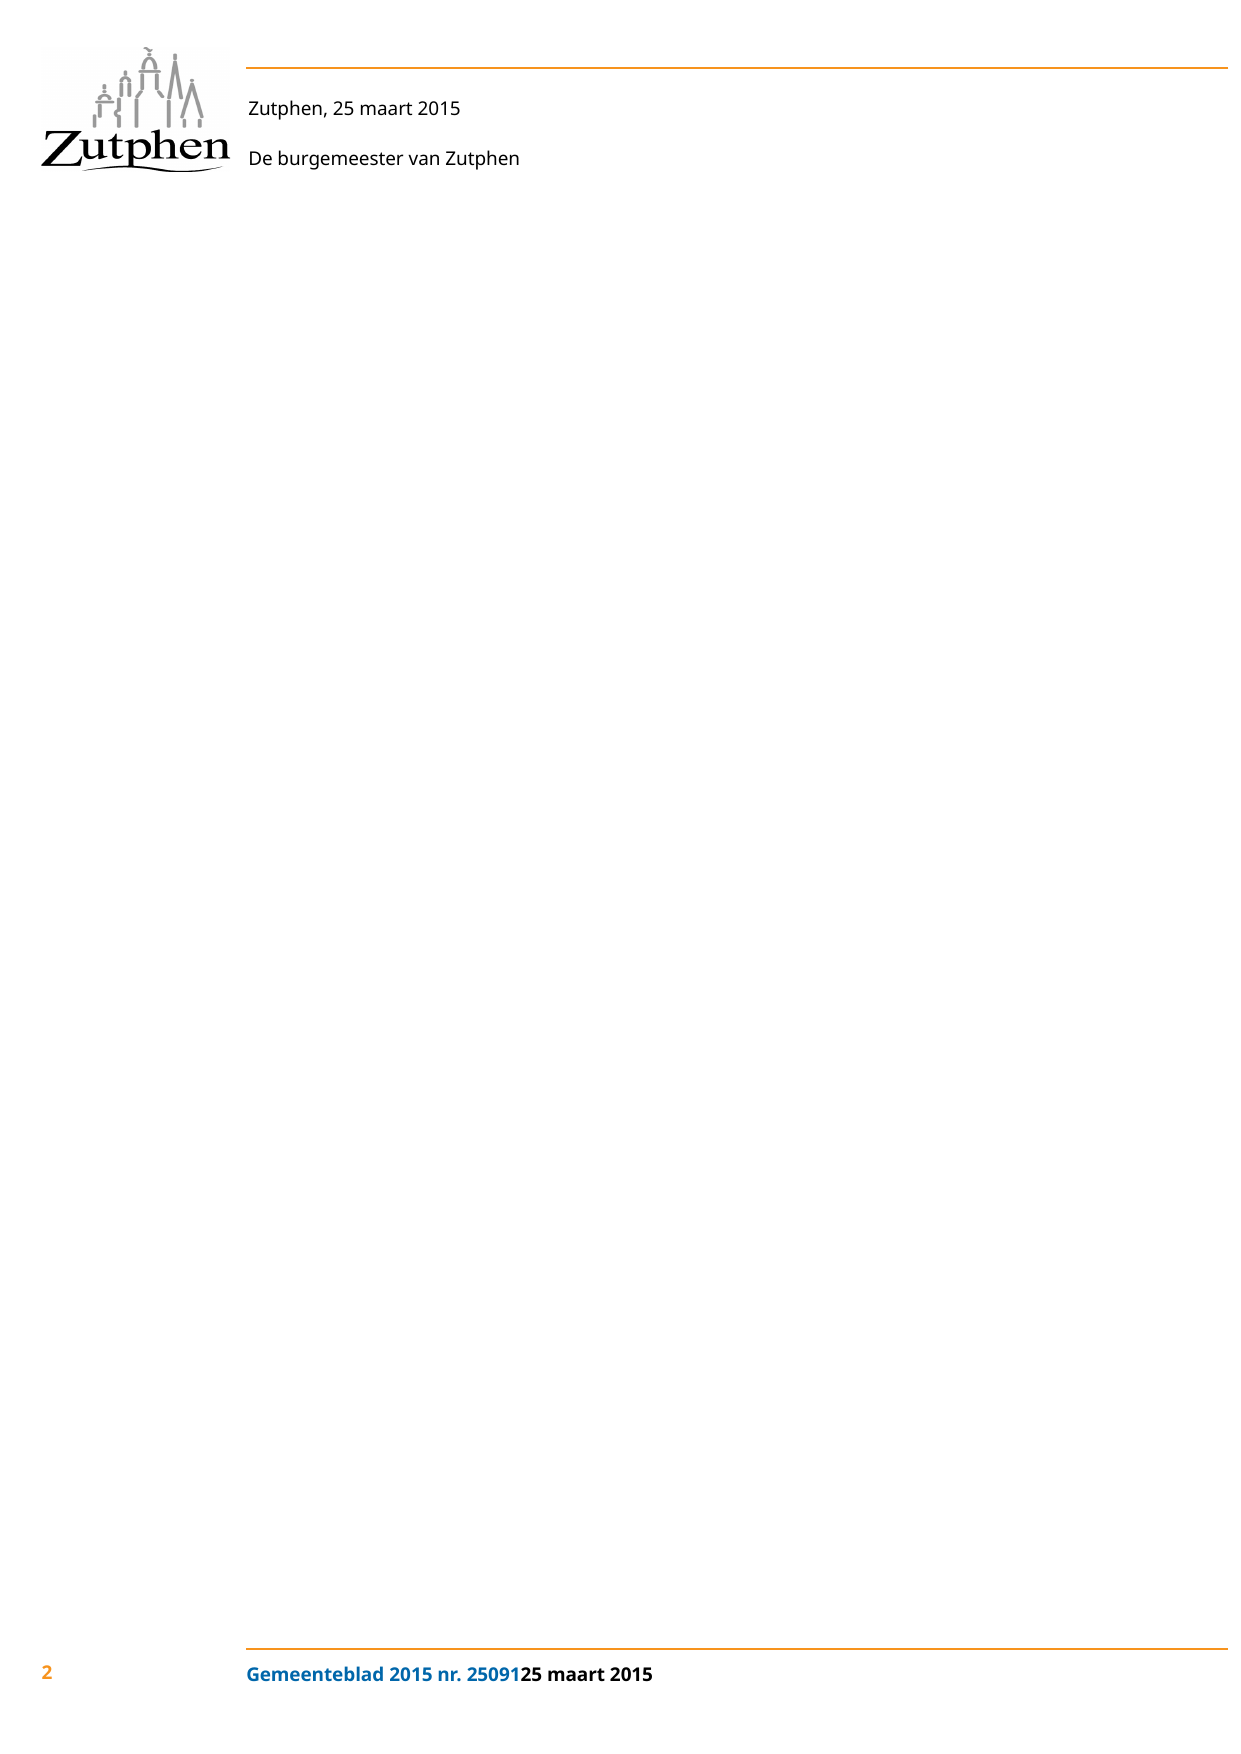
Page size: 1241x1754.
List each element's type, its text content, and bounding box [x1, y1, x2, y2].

text De burgemeester van Zutphen [248, 145, 1152, 171]
picture [41, 47, 231, 172]
text Zutphen, 25 maart 2015 [248, 95, 1152, 121]
